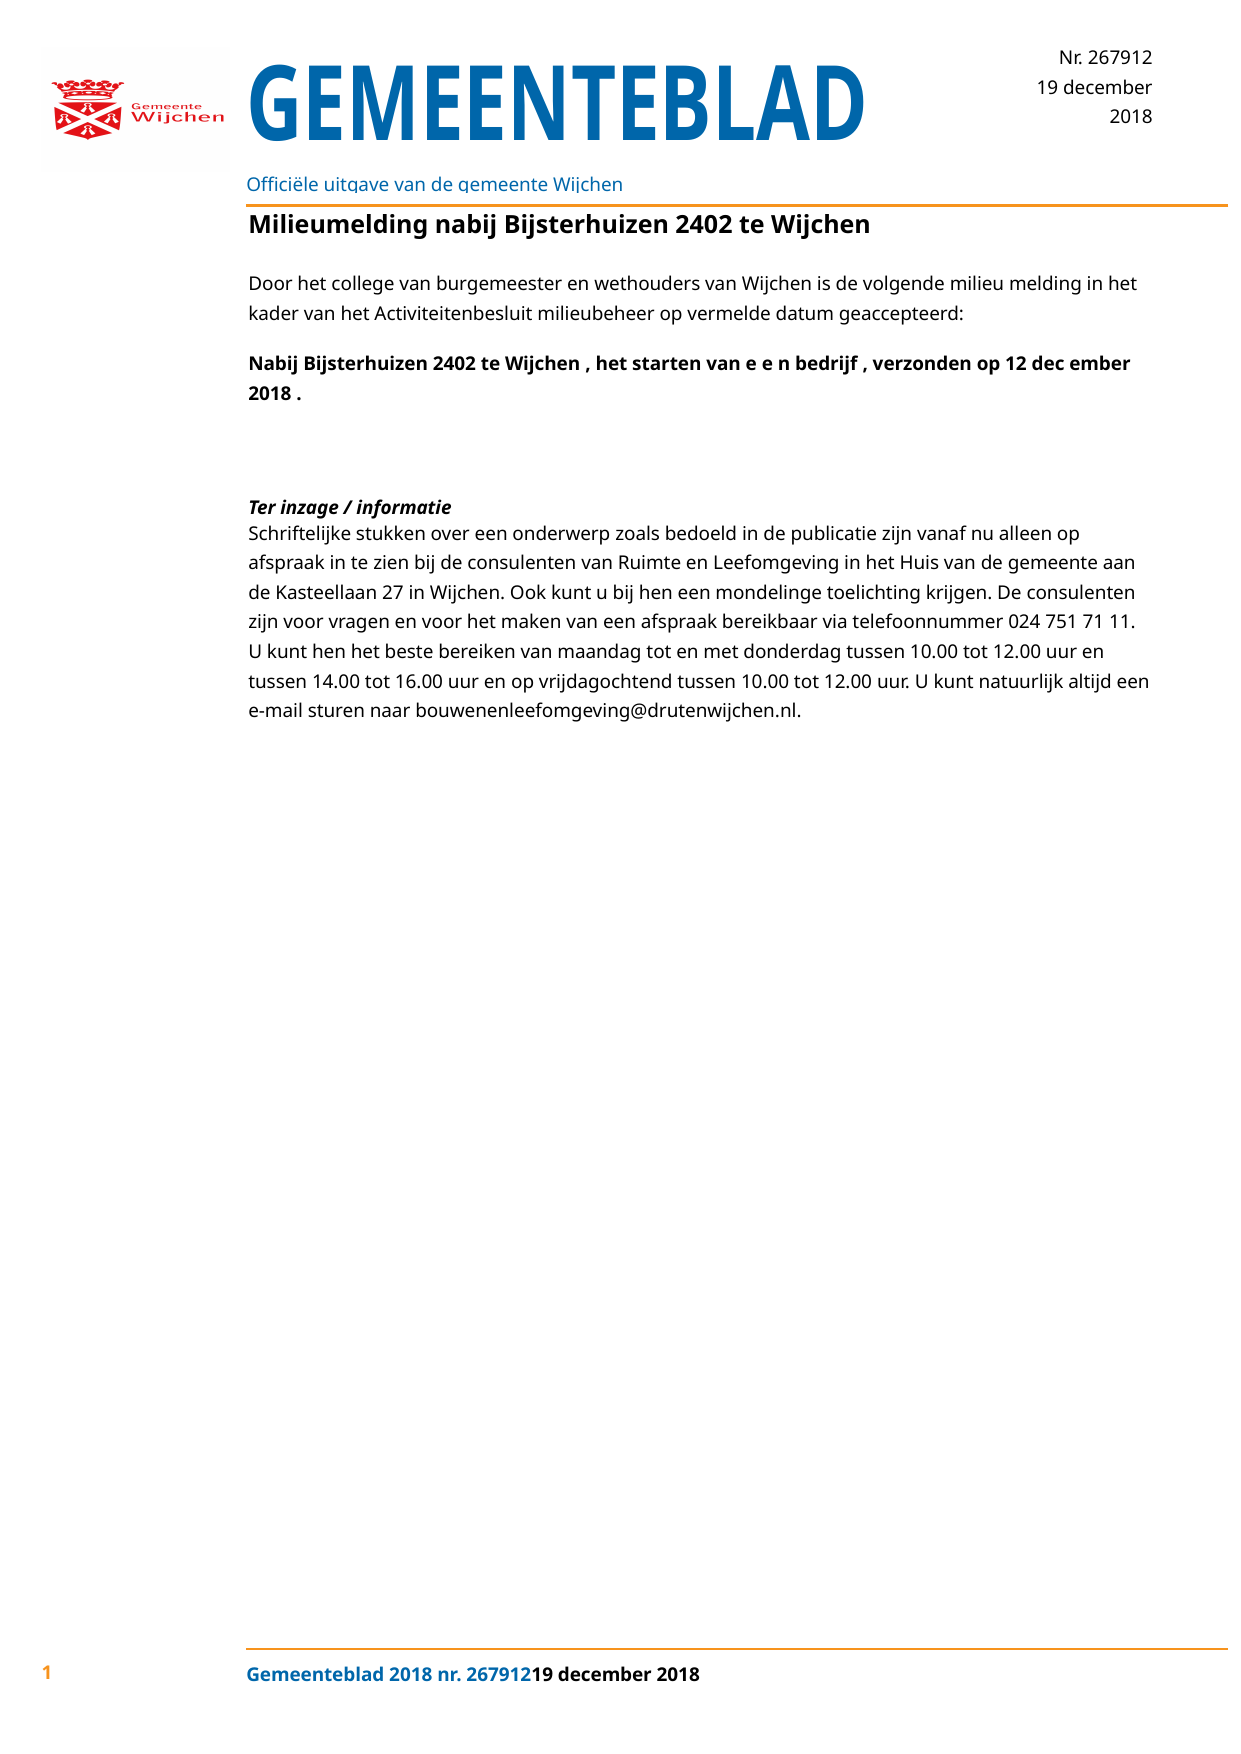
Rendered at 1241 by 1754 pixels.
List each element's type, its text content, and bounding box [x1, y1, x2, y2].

text Ter inzage / informatie [248, 494, 1152, 520]
text Milieumelding nabij Bijsterhuizen 2402 te Wijchen [248, 207, 1152, 241]
text Schriftelijke stukken over een onderwerp zoals bedoeld in de publicatie zijn vanaf nu alleen op afspraak in te zien bij de consulenten van Ruimte en Leefomgeving in het Huis van de gemeente aan de Kasteellaan 27 in Wijchen. Ook kunt u bij hen een mondelinge toelichting krijgen. De consulenten zijn voor vragen en voor het maken van een afspraak bereikbaar via telefoonnummer 024 751 71 11. U kunt hen het beste bereiken van maandag tot en met donderdag tussen 10.00 tot 12.00 uur en tussen 14.00 tot 16.00 uur en op vrijdagochtend tussen 10.00 tot 12.00 uur. U kunt natuurlijk altijd een e-mail sturen naar bouwenenleefomgeving@drutenwijchen.nl. [248, 520, 1152, 723]
text Nabij Bijsterhuizen 2402 te Wijchen , het starten van e e n bedrijf , verzonden op 12 dec ember 2018 . [248, 350, 1152, 406]
text Door het college van burgemeester en wethouders van Wijchen is de volgende milieu melding in het kader van het Activiteitenbesluit milieubeheer op vermelde datum geaccepteerd: [248, 270, 1152, 326]
picture [41, 47, 231, 172]
